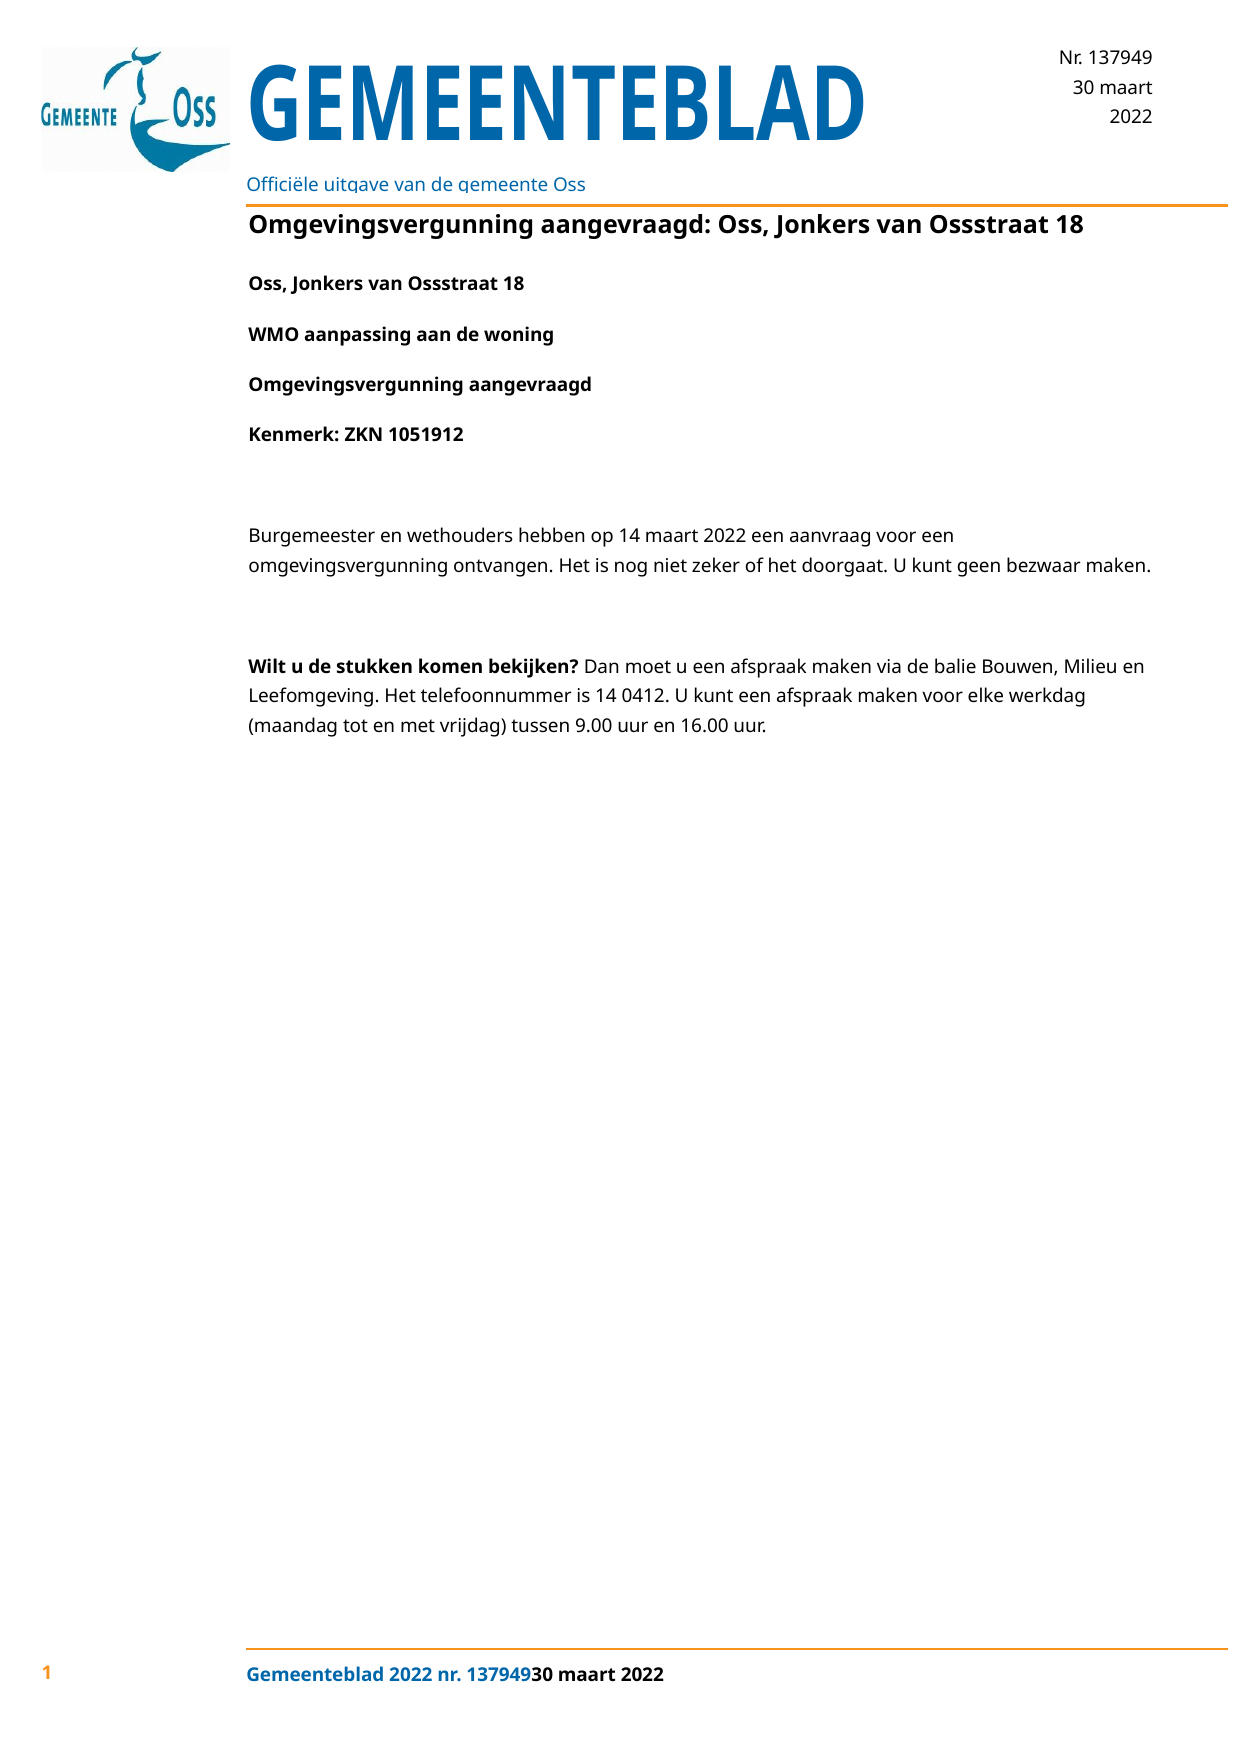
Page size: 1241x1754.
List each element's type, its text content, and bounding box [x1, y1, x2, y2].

text WMO aanpassing aan de woning [248, 321, 1152, 346]
text Wilt u de stukken komen bekijken? Dan moet u een afspraak maken via de balie Bouwen, Milieu en Leefomgeving. Het telefoonnummer is 14 0412. U kunt een afspraak maken voor elke werkdag (maandag tot en met vrijdag) tussen 9.00 uur en 16.00 uur. [248, 653, 1152, 738]
text Burgemeester en wethouders hebben op 14 maart 2022 een aanvraag voor een omgevingsvergunning ontvangen. Het is nog niet zeker of het doorgaat. U kunt geen bezwaar maken. [248, 522, 1152, 578]
text Kenmerk: ZKN 1051912 [248, 422, 1152, 447]
text Omgevingsvergunning aangevraagd: Oss, Jonkers van Ossstraat 18 [248, 207, 1152, 241]
picture [41, 47, 231, 172]
text Omgevingsvergunning aangevraagd [248, 371, 1152, 397]
text Oss, Jonkers van Ossstraat 18 [248, 270, 1152, 296]
